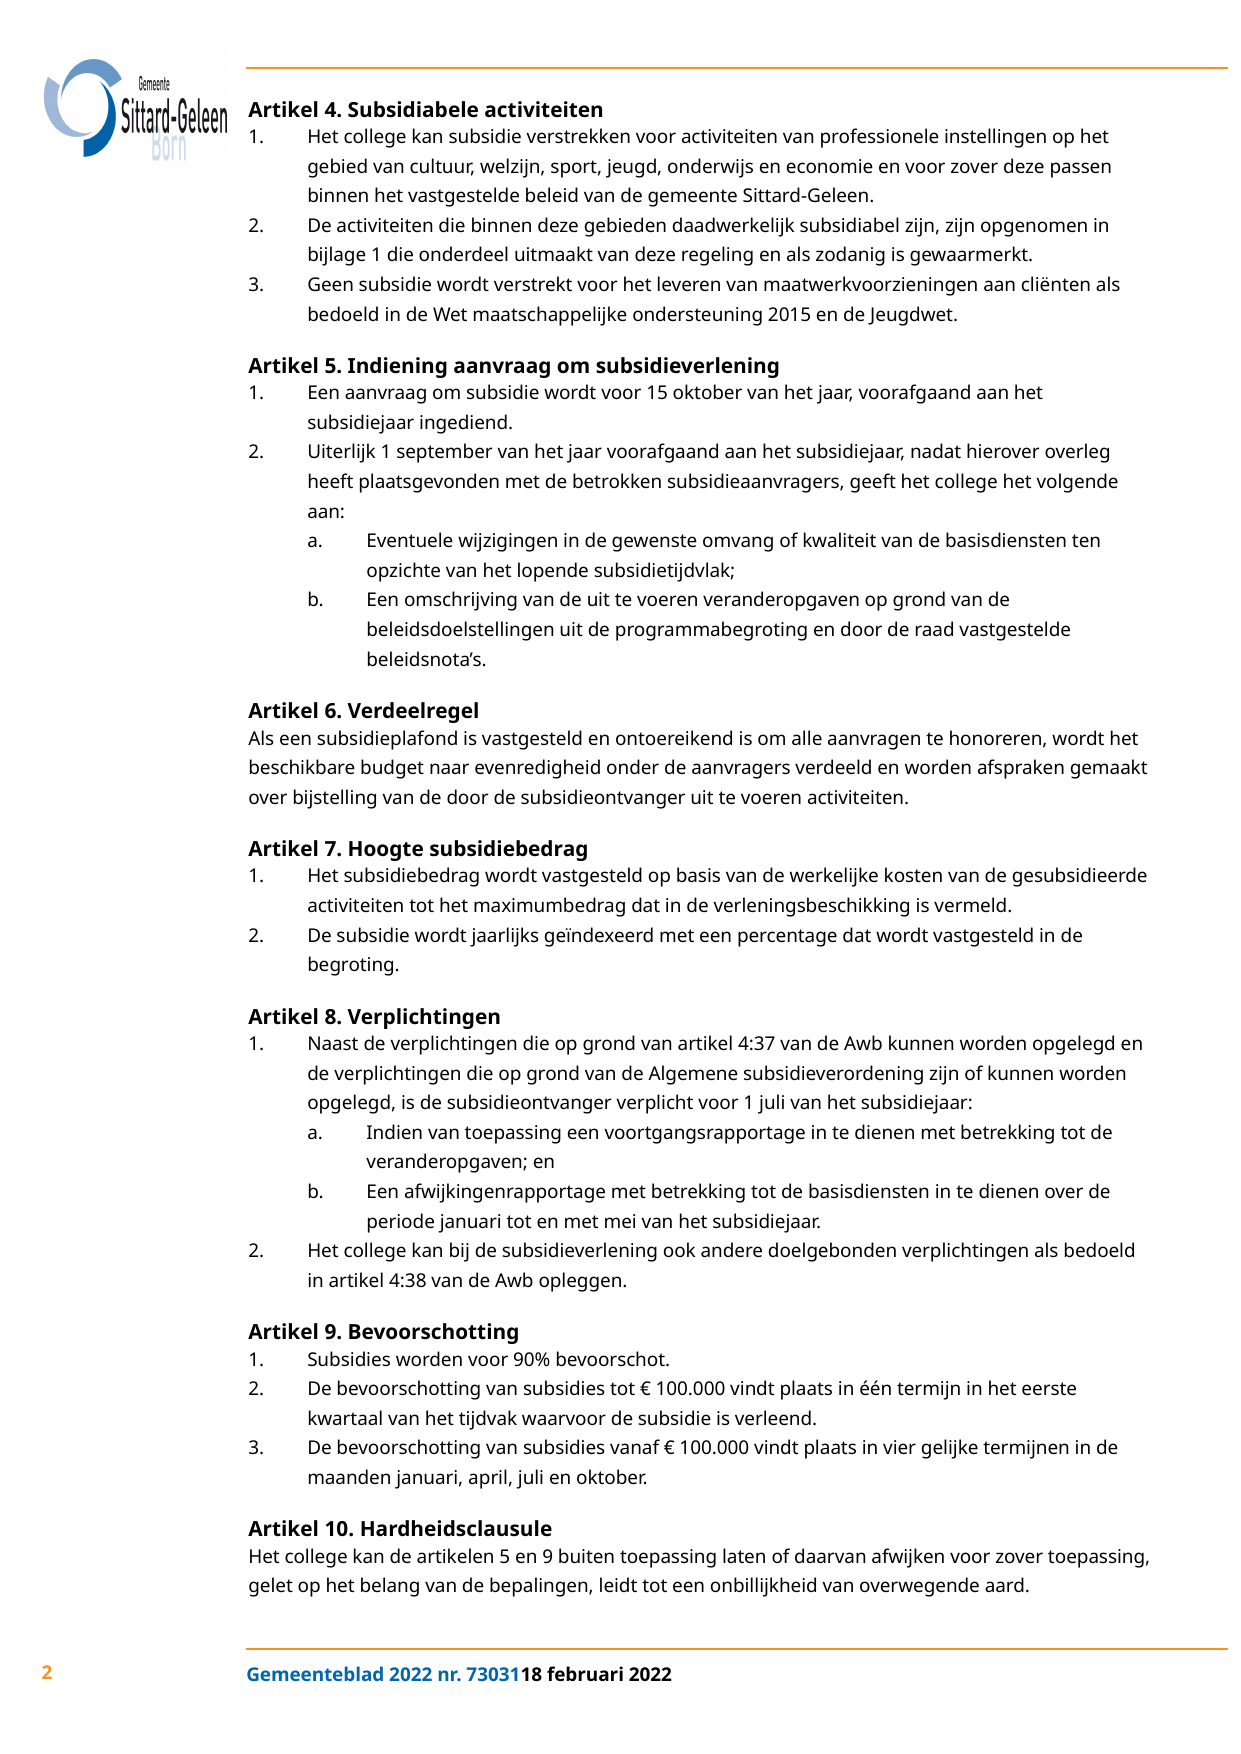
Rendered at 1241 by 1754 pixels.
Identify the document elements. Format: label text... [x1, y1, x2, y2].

text Artikel 8. Verplichtingen [248, 1002, 1152, 1030]
list Het subsidiebedrag wordt vastgesteld op basis van de werkelijke kosten van de gesubsidieerde activiteiten tot het maximumbedrag dat in de verleningsbeschikking is vermeld. [248, 863, 1152, 918]
list Eventuele wijzigingen in de gewenste omvang of kwaliteit van de basisdiensten ten opzichte van het lopende subsidietijdvlak; [307, 527, 1152, 583]
list De bevoorschotting van subsidies tot € 100.000 vindt plaats in één termijn in het eerste kwartaal van het tijdvak waarvoor de subsidie is verleend. [248, 1375, 1152, 1431]
list Naast de verplichtingen die op grond van artikel 4:37 van de Awb kunnen worden opgelegd en de verplichtingen die op grond van de Algemene subsidieverordening zijn of kunnen worden opgelegd, is de subsidieontvanger verplicht voor 1 juli van het subsidiejaar: [248, 1030, 1152, 1115]
list Een aanvraag om subsidie wordt voor 15 oktober van het jaar, voorafgaand aan het subsidiejaar ingediend. [248, 379, 1152, 435]
list De bevoorschotting van subsidies vanaf € 100.000 vindt plaats in vier gelijke termijnen in de maanden januari, april, juli en oktober. [248, 1434, 1152, 1490]
text Artikel 9. Bevoorschotting [248, 1317, 1152, 1346]
text Artikel 7. Hoogte subsidiebedrag [248, 834, 1152, 863]
text Artikel 4. Subsidiabele activiteiten [248, 95, 1152, 123]
text Artikel 6. Verdeelregel [248, 696, 1152, 725]
text Artikel 10. Hardheidsclausule [248, 1514, 1152, 1543]
list Indien van toepassing een voortgangsrapportage in te dienen met betrekking tot de veranderopgaven; en [307, 1119, 1152, 1174]
list Geen subsidie wordt verstrekt voor het leveren van maatwerkvoorzieningen aan cliënten als bedoeld in de Wet maatschappelijke ondersteuning 2015 en de Jeugdwet. [248, 271, 1152, 326]
text Artikel 5. Indiening aanvraag om subsidieverlening [248, 351, 1152, 379]
list Uiterlijk 1 september van het jaar voorafgaand aan het subsidiejaar, nadat hierover overleg heeft plaatsgevonden met de betrokken subsidieaanvragers, geeft het college het volgende aan: [248, 439, 1152, 524]
list De subsidie wordt jaarlijks geïndexeerd met een percentage dat wordt vastgesteld in de begroting. [248, 922, 1152, 977]
text Het college kan de artikelen 5 en 9 buiten toepassing laten of daarvan afwijken voor zover toepassing, gelet op het belang van de bepalingen, leidt tot een onbillijkheid van overwegende aard. [248, 1543, 1152, 1598]
list De activiteiten die binnen deze gebieden daadwerkelijk subsidiabel zijn, zijn opgenomen in bijlage 1 die onderdeel uitmaakt van deze regeling en als zodanig is gewaarmerkt. [248, 212, 1152, 267]
list Een omschrijving van de uit te voeren veranderopgaven op grond van de beleidsdoelstellingen uit de programmabegroting en door de raad vastgestelde beleidsnota’s. [307, 587, 1152, 672]
picture [41, 47, 231, 172]
list Subsidies worden voor 90% bevoorschot. [248, 1346, 1152, 1372]
text Als een subsidieplafond is vastgesteld en ontoereikend is om alle aanvragen te honoreren, wordt het beschikbare budget naar evenredigheid onder de aanvragers verdeeld en worden afspraken gemaakt over bijstelling van de door de subsidieontvanger uit te voeren activiteiten. [248, 725, 1152, 809]
list Het college kan subsidie verstrekken voor activiteiten van professionele instellingen op het gebied van cultuur, welzijn, sport, jeugd, onderwijs en economie en voor zover deze passen binnen het vastgestelde beleid van de gemeente Sittard-Geleen. [248, 123, 1152, 208]
list Het college kan bij de subsidieverlening ook andere doelgebonden verplichtingen als bedoeld in artikel 4:38 van de Awb opleggen. [248, 1237, 1152, 1293]
list Een afwijkingenrapportage met betrekking tot de basisdiensten in te dienen over de periode januari tot en met mei van het subsidiejaar. [307, 1178, 1152, 1233]
